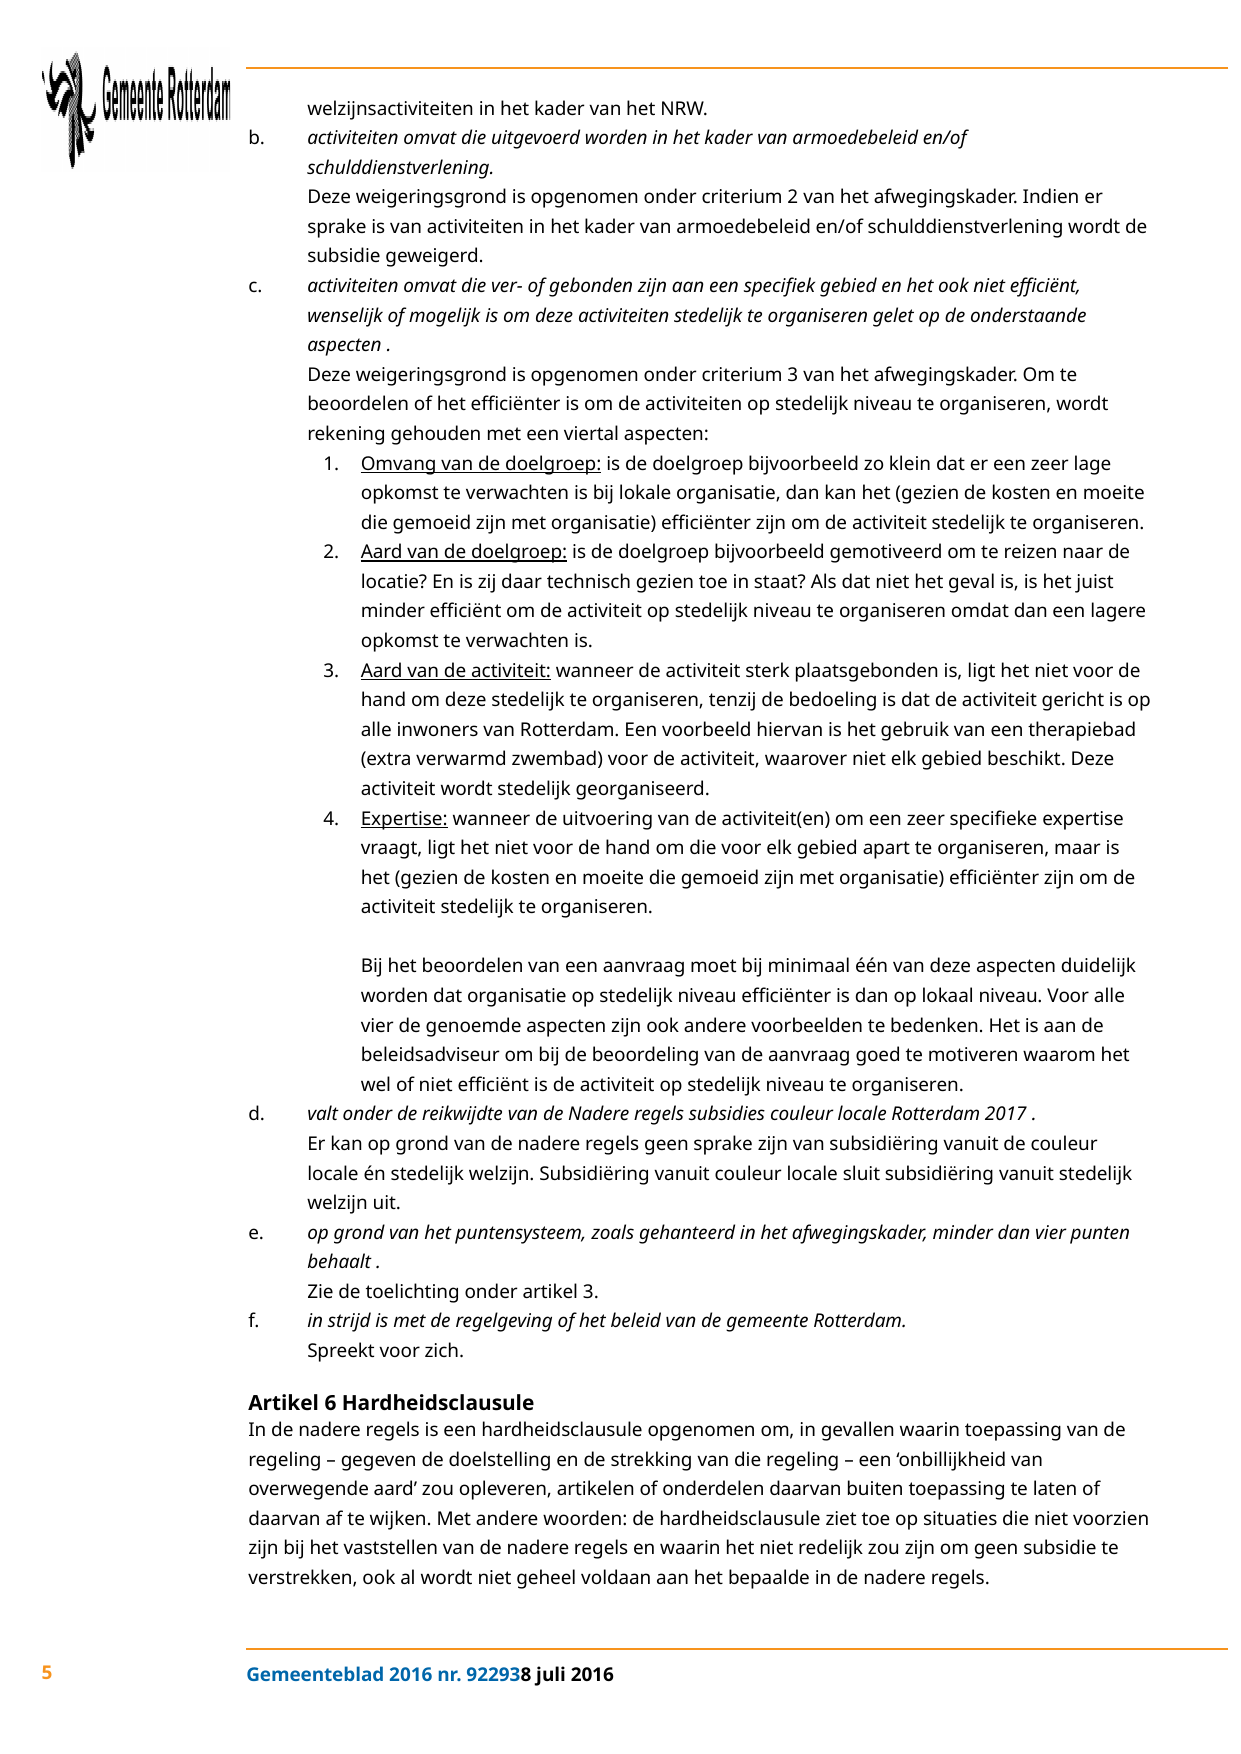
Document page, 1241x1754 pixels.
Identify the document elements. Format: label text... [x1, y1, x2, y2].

list Spreekt voor zich. [248, 1337, 1152, 1363]
list Bij het beoordelen van een aanvraag moet bij minimaal één van deze aspecten duidelijk worden dat organisatie op stedelijk niveau efficiënter is dan op lokaal niveau. Voor alle vier de genoemde aspecten zijn ook andere voorbeelden te bedenken. Het is aan de beleidsadviseur om bij de beoordeling van de aanvraag goed te motiveren waarom het wel of niet efficiënt is de activiteit op stedelijk niveau te organiseren. [323, 953, 1152, 1097]
list Omvang van de doelgroep: is de doelgroep bijvoorbeeld zo klein dat er een zeer lage opkomst te verwachten is bij lokale organisatie, dan kan het (gezien de kosten en moeite die gemoeid zijn met organisatie) efficiënter zijn om de activiteit stedelijk te organiseren. [323, 450, 1152, 535]
list Expertise: wanneer de uitvoering van de activiteit(en) om een zeer specifieke expertise vraagt, ligt het niet voor de hand om die voor elk gebied apart te organiseren, maar is het (gezien de kosten en moeite die gemoeid zijn met organisatie) efficiënter zijn om de activiteit stedelijk te organiseren. [323, 805, 1152, 919]
list Aard van de doelgroep: is de doelgroep bijvoorbeeld gemotiveerd om te reizen naar de locatie? En is zij daar technisch gezien toe in staat? Als dat niet het geval is, is het juist minder efficiënt om de activiteit op stedelijk niveau te organiseren omdat dan een lagere opkomst te verwachten is. [323, 538, 1152, 653]
list welzijnsactiviteiten in het kader van het NRW. [248, 95, 1152, 121]
list valt onder de reikwijdte van de Nadere regels subsidies couleur locale Rotterdam 2017 . [248, 1101, 1152, 1126]
list activiteiten omvat die ver- of gebonden zijn aan een specifiek gebied en het ook niet efficiënt, wenselijk of mogelijk is om deze activiteiten stedelijk te organiseren gelet op de onderstaande aspecten . [248, 272, 1152, 357]
list op grond van het puntensysteem, zoals gehanteerd in het afwegingskader, minder dan vier punten behaalt . [248, 1219, 1152, 1274]
list Aard van de activiteit: wanneer de activiteit sterk plaatsgebonden is, ligt het niet voor de hand om deze stedelijk te organiseren, tenzij de bedoeling is dat de activiteit gericht is op alle inwoners van Rotterdam. Een voorbeeld hiervan is het gebruik van een therapiebad (extra verwarmd zwembad) voor de activiteit, waarover niet elk gebied beschikt. Deze activiteit wordt stedelijk georganiseerd. [323, 657, 1152, 801]
list Zie de toelichting onder artikel 3. [248, 1278, 1152, 1304]
list in strijd is met de regelgeving of het beleid van de gemeente Rotterdam. [248, 1308, 1152, 1333]
picture [41, 47, 231, 172]
text Artikel 6 Hardheidsclausule [248, 1388, 1152, 1416]
list activiteiten omvat die uitgevoerd worden in het kader van armoedebeleid en/of schulddienstverlening. [248, 124, 1152, 180]
text In de nadere regels is een hardheidsclausule opgenomen om, in gevallen waarin toepassing van de regeling – gegeven de doelstelling en de strekking van die regeling – een ‘onbillijkheid van overwegende aard’ zou opleveren, artikelen of onderdelen daarvan buiten toepassing te laten of daarvan af te wijken. Met andere woorden: de hardheidsclausule ziet toe op situaties die niet voorzien zijn bij het vaststellen van de nadere regels en waarin het niet redelijk zou zijn om geen subsidie te verstrekken, ook al wordt niet geheel voldaan aan het bepaalde in de nadere regels. [248, 1416, 1152, 1590]
list Er kan op grond van de nadere regels geen sprake zijn van subsidiëring vanuit de couleur locale én stedelijk welzijn. Subsidiëring vanuit couleur locale sluit subsidiëring vanuit stedelijk welzijn uit. [248, 1130, 1152, 1215]
list Deze weigeringsgrond is opgenomen onder criterium 2 van het afwegingskader. Indien er sprake is van activiteiten in het kader van armoedebeleid en/of schulddienstverlening wordt de subsidie geweigerd. [248, 183, 1152, 268]
list Deze weigeringsgrond is opgenomen onder criterium 3 van het afwegingskader. Om te beoordelen of het efficiënter is om de activiteiten op stedelijk niveau te organiseren, wordt rekening gehouden met een viertal aspecten: [248, 361, 1152, 446]
